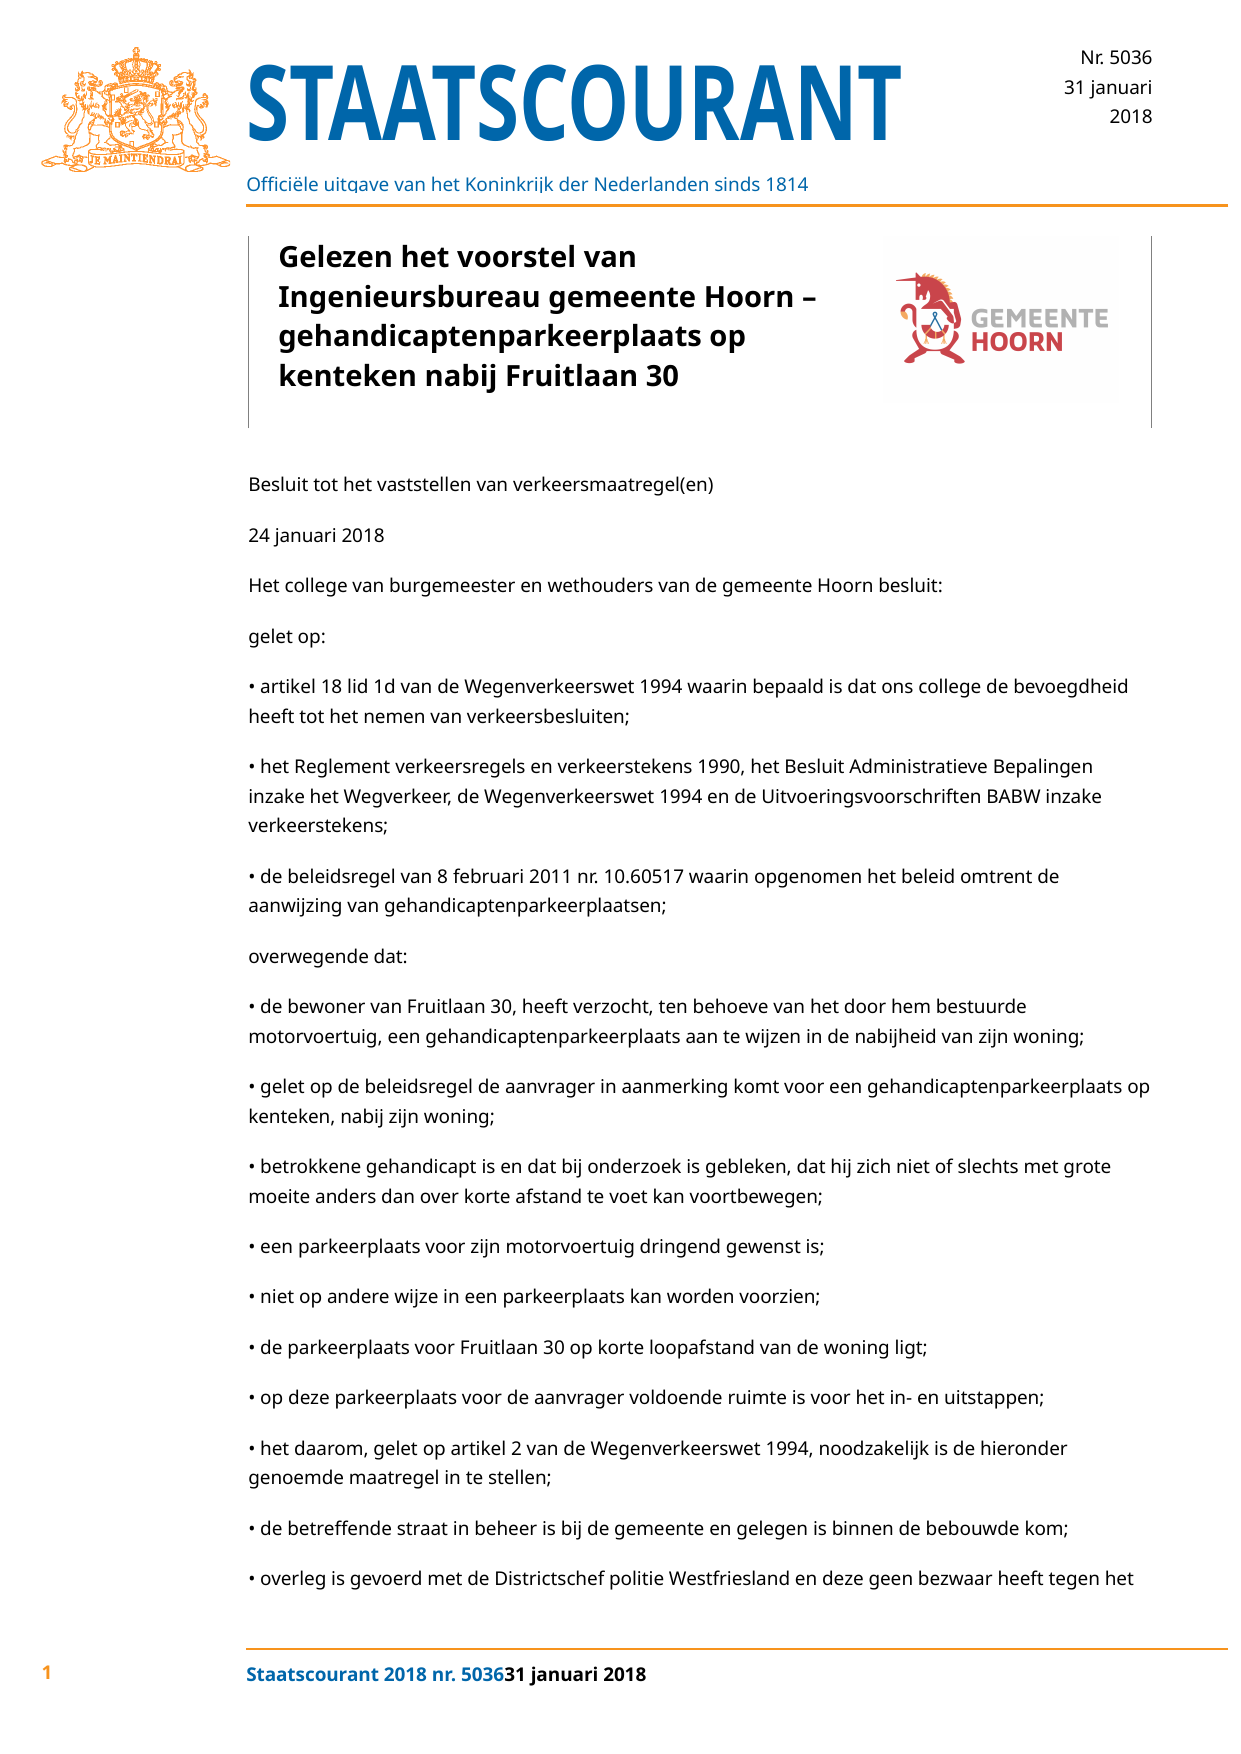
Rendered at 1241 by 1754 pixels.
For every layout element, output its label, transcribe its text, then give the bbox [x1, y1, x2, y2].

text • de bewoner van Fruitlaan 30, heeft verzocht, ten behoeve van het door hem bestuurde motorvoertuig, een gehandicaptenparkeerplaats aan te wijzen in de nabijheid van zijn woning; [248, 993, 1152, 1049]
table_header Gelezen het voorstel van Ingenieursbureau gemeente Hoorn – gehandicaptenparkeerplaats op kenteken nabij Fruitlaan 30 [249, 236, 850, 428]
text • de beleidsregel van 8 februari 2011 nr. 10.60517 waarin opgenomen het beleid omtrent de aanwijzing van gehandicaptenparkeerplaatsen; [248, 863, 1152, 918]
text • niet op andere wijze in een parkeerplaats kan worden voorzien; [248, 1284, 1152, 1309]
text • de parkeerplaats voor Fruitlaan 30 op korte loopafstand van de woning ligt; [248, 1334, 1152, 1360]
text overwegende dat: [248, 943, 1152, 969]
picture [41, 47, 231, 172]
text • de betreffende straat in beheer is bij de gemeente en gelegen is binnen de bebouwde kom; [248, 1515, 1152, 1541]
text Het college van burgemeester en wethouders van de gemeente Hoorn besluit: [248, 572, 1152, 598]
text • op deze parkeerplaats voor de aanvrager voldoende ruimte is voor het in- en uitstappen; [248, 1384, 1152, 1410]
text • het Reglement verkeersregels en verkeerstekens 1990, het Besluit Administratieve Bepalingen inzake het Wegverkeer, de Wegenverkeerswet 1994 en de Uitvoeringsvoorschriften BABW inzake verkeerstekens; [248, 753, 1152, 838]
picture [882, 236, 1119, 403]
text • gelet op de beleidsregel de aanvrager in aanmerking komt voor een gehandicaptenparkeerplaats op kenteken, nabij zijn woning; [248, 1073, 1152, 1129]
text • artikel 18 lid 1d van de Wegenverkeerswet 1994 waarin bepaald is dat ons college de bevoegdheid heeft tot het nemen van verkeersbesluiten; [248, 673, 1152, 729]
text • overleg is gevoerd met de Districtschef politie Westfriesland en deze geen bezwaar heeft tegen het [248, 1565, 1152, 1591]
text • een parkeerplaats voor zijn motorvoertuig dringend gewenst is; [248, 1233, 1152, 1259]
text • betrokkene gehandicapt is en dat bij onderzoek is gebleken, dat hij zich niet of slechts met grote moeite anders dan over korte afstand te voet kan voortbewegen; [248, 1153, 1152, 1209]
text Besluit tot het vaststellen van verkeersmaatregel(en) [248, 472, 1152, 497]
table_header [850, 236, 1151, 428]
text 24 januari 2018 [248, 522, 1152, 548]
text • het daarom, gelet op artikel 2 van de Wegenverkeerswet 1994, noodzakelijk is de hieronder genoemde maatregel in te stellen; [248, 1435, 1152, 1490]
text gelet op: [248, 623, 1152, 649]
